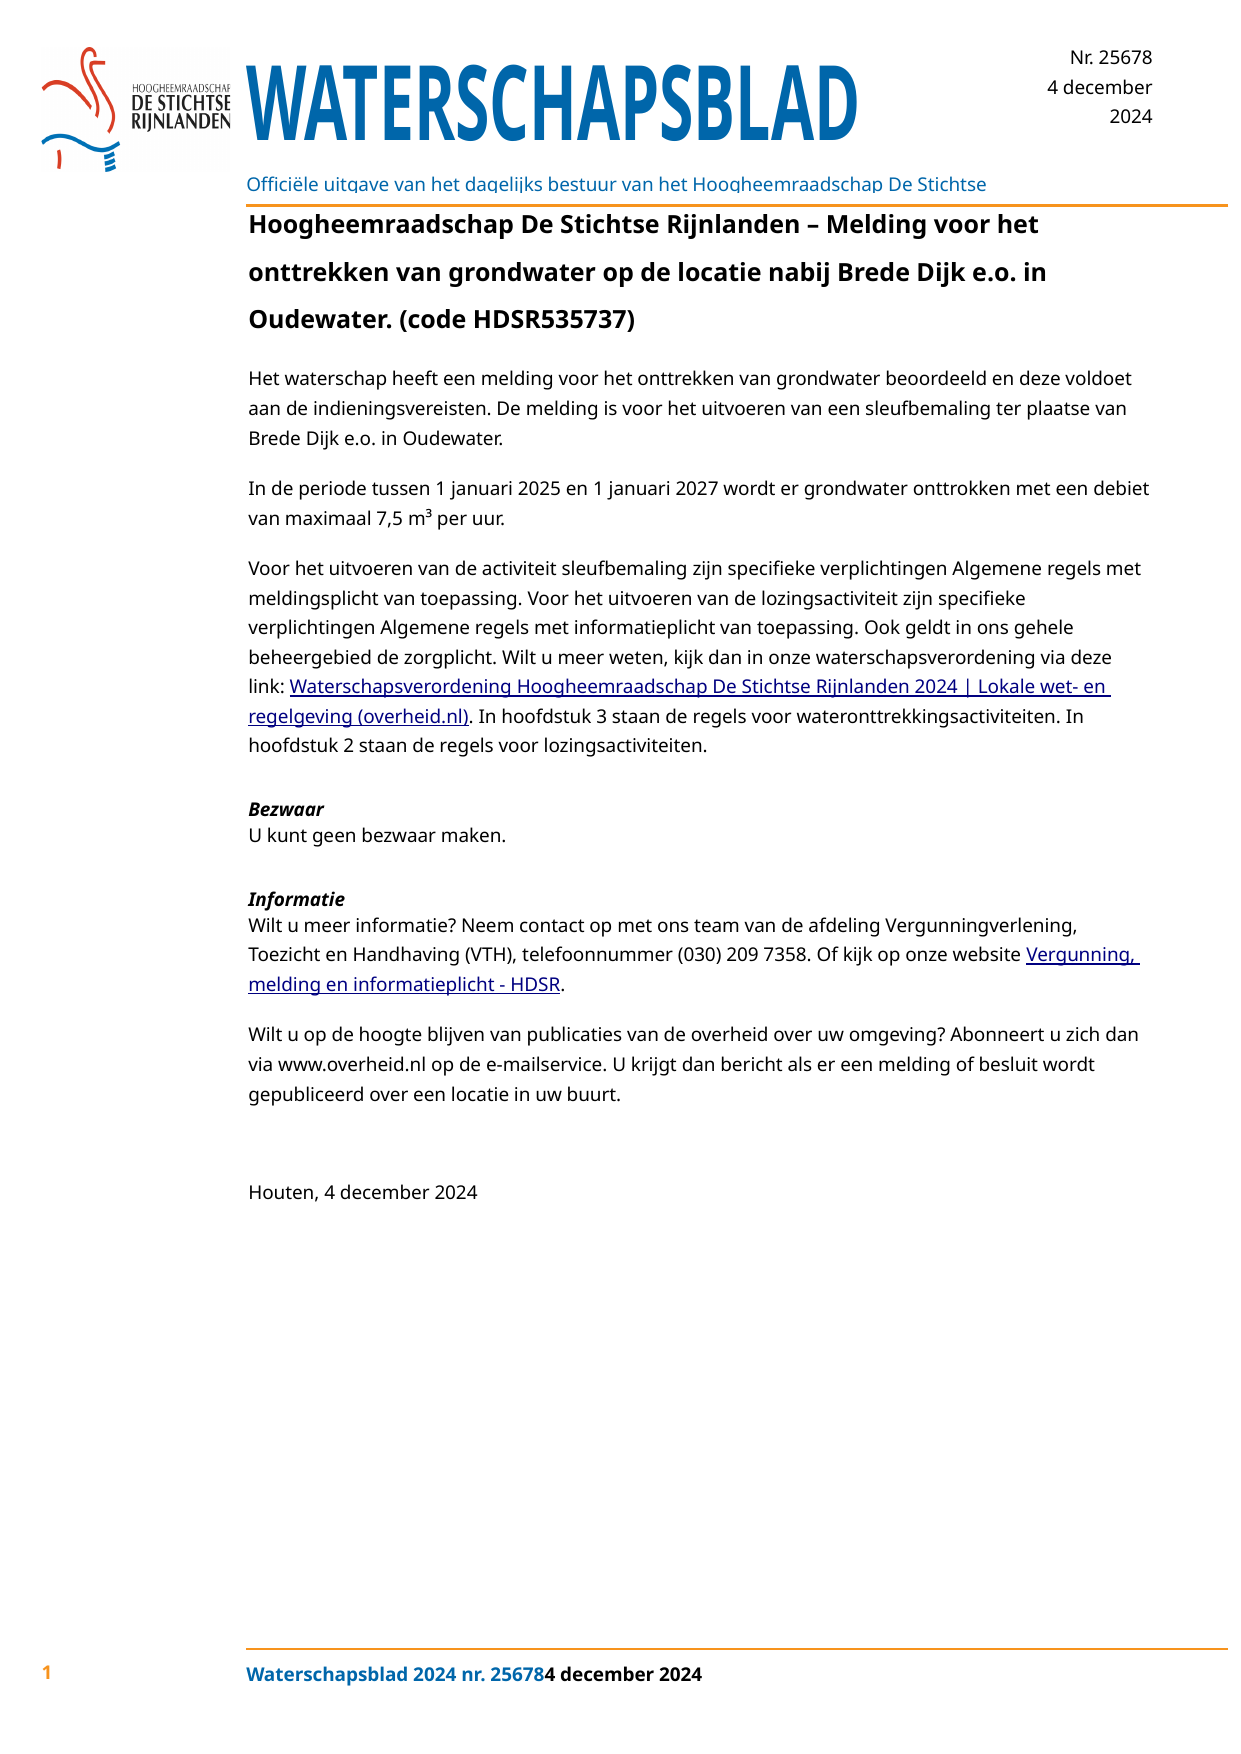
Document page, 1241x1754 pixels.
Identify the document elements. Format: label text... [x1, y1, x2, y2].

text Wilt u meer informatie? Neem contact op met ons team van de afdeling Vergunningverlening, Toezicht en Handhaving (VTH), telefoonnummer (030) 209 7358. Of kijk op onze website Vergunning, melding en informatieplicht - HDSR. [248, 912, 1152, 997]
text Wilt u op de hoogte blijven van publicaties van de overheid over uw omgeving? Abonneert u zich dan via www.overheid.nl op de e-mailservice. U krijgt dan bericht als er een melding of besluit wordt gepubliceerd over een locatie in uw buurt. [248, 1022, 1152, 1106]
picture [41, 47, 231, 172]
text In de periode tussen 1 januari 2025 en 1 januari 2027 wordt er grondwater onttrokken met een debiet van maximaal 7,5 m³ per uur. [248, 475, 1152, 530]
text Het waterschap heeft een melding voor het onttrekken van grondwater beoordeeld en deze voldoet aan de indieningsvereisten. De melding is voor het uitvoeren van een sleufbemaling ter plaatse van Brede Dijk e.o. in Oudewater. [248, 366, 1152, 450]
text U kunt geen bezwaar maken. [248, 822, 1152, 848]
text Informatie [248, 886, 1152, 912]
text Houten, 4 december 2024 [248, 1179, 1152, 1205]
text Bezwaar [248, 797, 1152, 822]
text Voor het uitvoeren van de activiteit sleufbemaling zijn specifieke verplichtingen Algemene regels met meldingsplicht van toepassing. Voor het uitvoeren van de lozingsactiviteit zijn specifieke verplichtingen Algemene regels met informatieplicht van toepassing. Ook geldt in ons gehele beheergebied de zorgplicht. Wilt u meer weten, kijk dan in onze waterschapsverordening via deze link: Waterschapsverordening Hoogheemraadschap De Stichtse Rijnlanden 2024 | Lokale wet- en regelgeving (overheid.nl). In hoofdstuk 3 staan de regels voor wateronttrekkingsactiviteiten. In hoofdstuk 2 staan de regels voor lozingsactiviteiten. [248, 555, 1152, 758]
text Hoogheemraadschap De Stichtse Rijnlanden – Melding voor het onttrekken van grondwater op de locatie nabij Brede Dijk e.o. in Oudewater. (code HDSR535737) [248, 207, 1152, 336]
